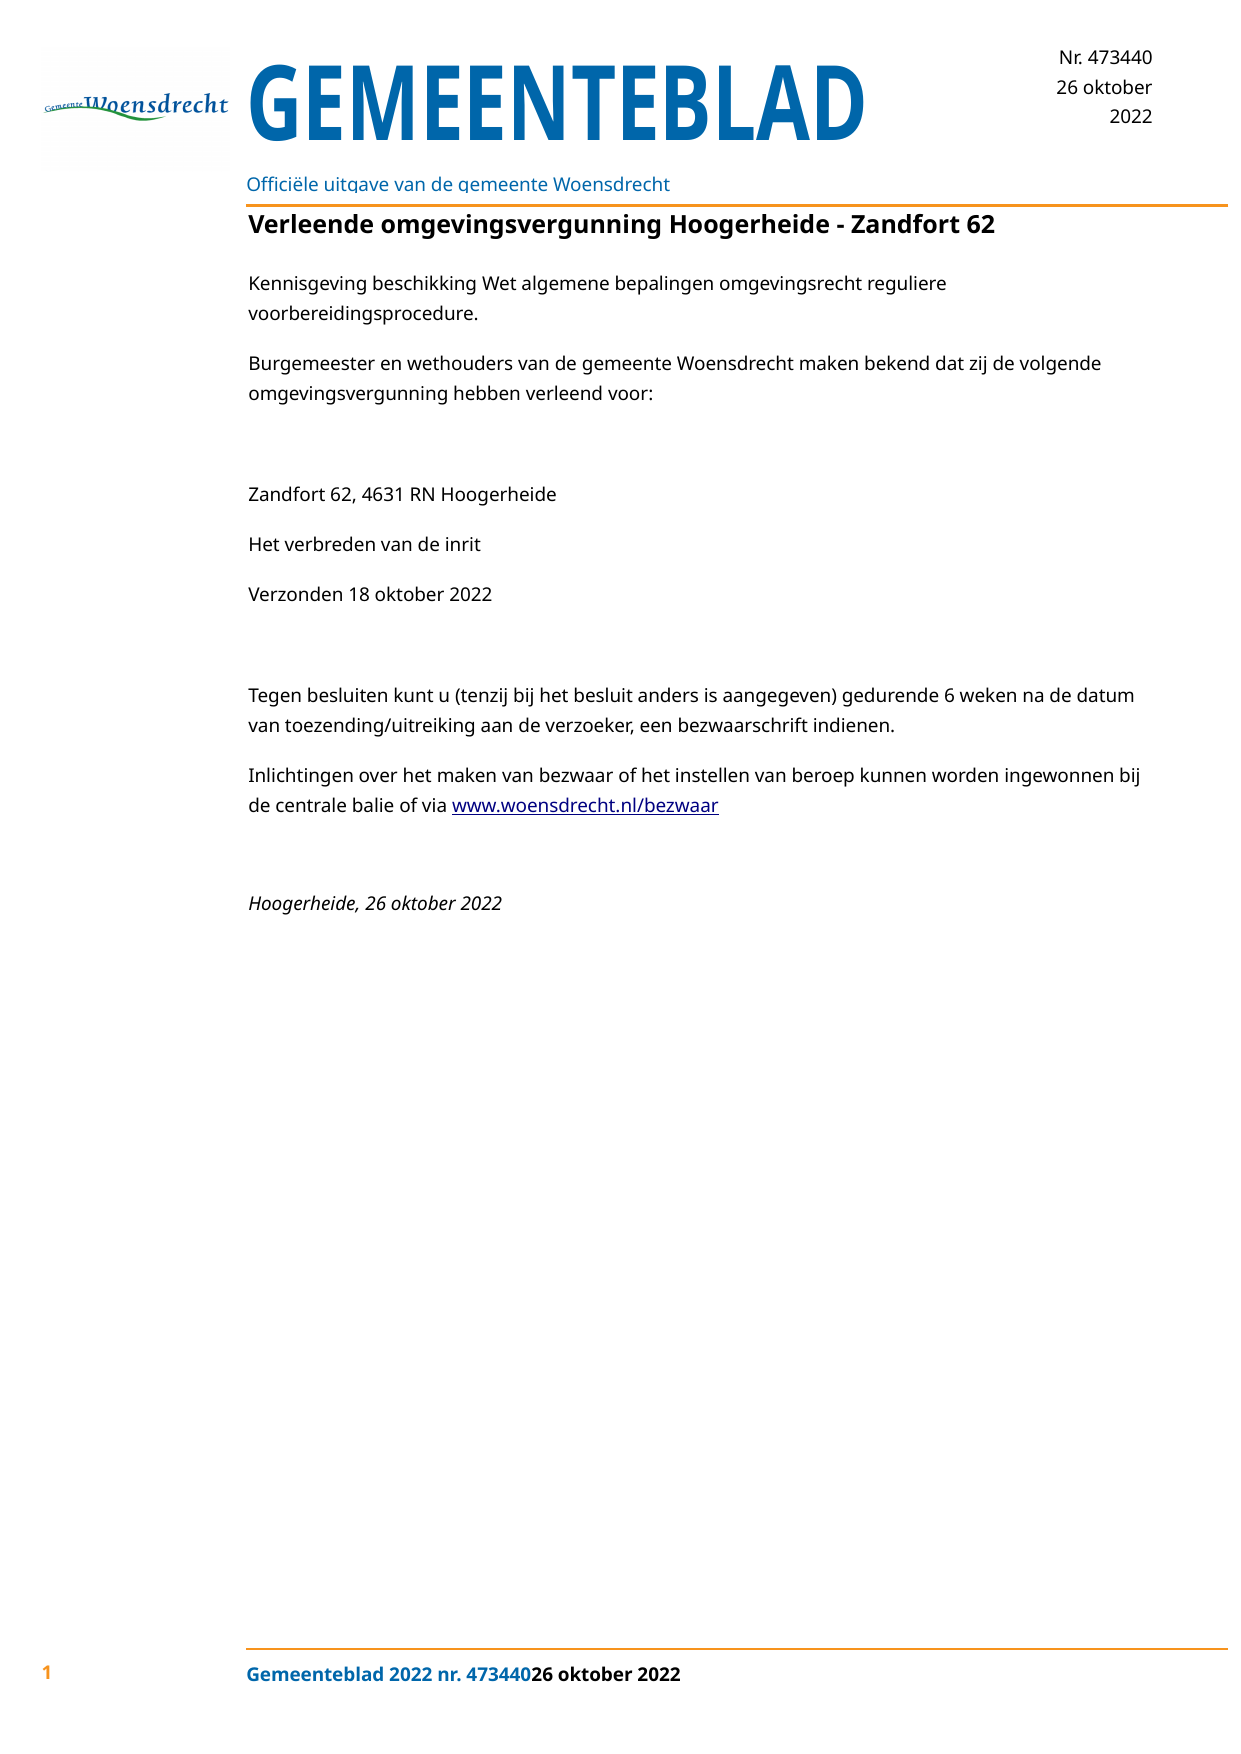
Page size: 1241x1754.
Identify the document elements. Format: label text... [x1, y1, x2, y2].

text Tegen besluiten kunt u (tenzij bij het besluit anders is aangegeven) gedurende 6 weken na de datum van toezending/uitreiking aan de verzoeker, een bezwaarschrift indienen. [248, 682, 1152, 738]
text Hoogerheide, 26 oktober 2022 [248, 890, 1152, 916]
text Inlichtingen over het maken van bezwaar of het instellen van beroep kunnen worden ingewonnen bij de centrale balie of via www.woensdrecht.nl/bezwaar [248, 762, 1152, 818]
text Verleende omgevingsvergunning Hoogerheide - Zandfort 62 [248, 207, 1152, 241]
text Het verbreden van de inrit [248, 531, 1152, 557]
text Kennisgeving beschikking Wet algemene bepalingen omgevingsrecht reguliere voorbereidingsprocedure. [248, 270, 1152, 326]
text Burgemeester en wethouders van de gemeente Woensdrecht maken bekend dat zij de volgende omgevingsvergunning hebben verleend voor: [248, 350, 1152, 406]
text Zandfort 62, 4631 RN Hoogerheide [248, 481, 1152, 506]
text Verzonden 18 oktober 2022 [248, 582, 1152, 607]
picture [41, 47, 231, 172]
